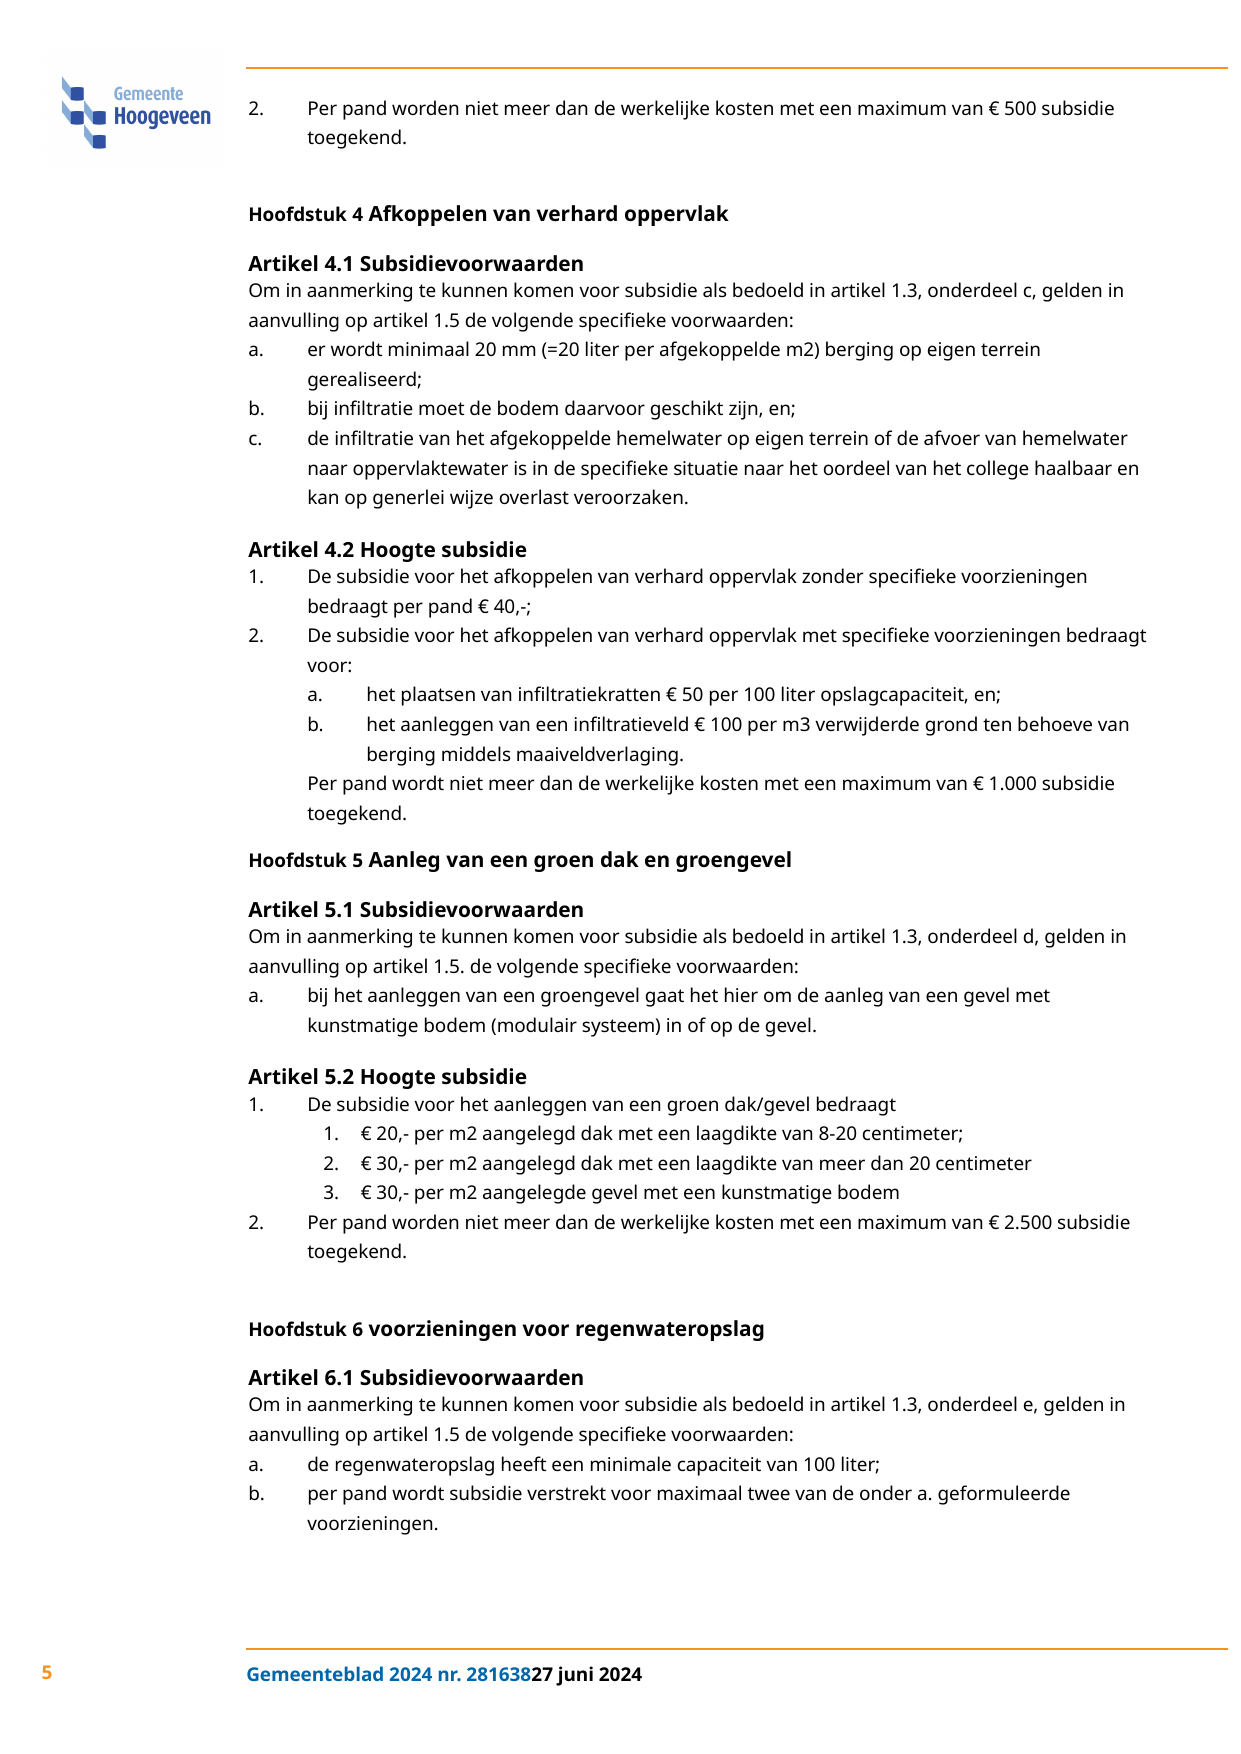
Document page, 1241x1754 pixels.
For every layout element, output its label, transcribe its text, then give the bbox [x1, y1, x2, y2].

text Artikel 4.2 Hoogte subsidie [248, 535, 1152, 563]
list bij het aanleggen van een groengevel gaat het hier om de aanleg van een gevel met kunstmatige bodem (modulair systeem) in of op de gevel. [248, 982, 1152, 1038]
list € 30,- per m2 aangelegde gevel met een kunstmatige bodem [323, 1179, 1152, 1205]
list € 20,- per m2 aangelegd dak met een laagdikte van 8-20 centimeter; [323, 1120, 1152, 1146]
list het plaatsen van infiltratiekratten € 50 per 100 liter opslagcapaciteit, en; [307, 682, 1152, 707]
list bij infiltratie moet de bodem daarvoor geschikt zijn, en; [248, 396, 1152, 421]
text Artikel 6.1 Subsidievoorwaarden [248, 1363, 1152, 1392]
list Per pand worden niet meer dan de werkelijke kosten met een maximum van € 500 subsidie toegekend. [248, 95, 1152, 150]
text Om in aanmerking te kunnen komen voor subsidie als bedoeld in artikel 1.3, onderdeel c, gelden in aanvulling op artikel 1.5 de volgende specifieke voorwaarden: [248, 277, 1152, 333]
text Hoofdstuk 4 Afkoppelen van verhard oppervlak [248, 199, 1152, 228]
text Om in aanmerking te kunnen komen voor subsidie als bedoeld in artikel 1.3, onderdeel e, gelden in aanvulling op artikel 1.5 de volgende specifieke voorwaarden: [248, 1392, 1152, 1447]
text Artikel 4.1 Subsidievoorwaarden [248, 249, 1152, 277]
list Per pand worden niet meer dan de werkelijke kosten met een maximum van € 2.500 subsidie toegekend. [248, 1209, 1152, 1264]
picture [41, 47, 231, 172]
list het aanleggen van een infiltratieveld € 100 per m3 verwijderde grond ten behoeve van berging middels maaiveldverlaging. [307, 711, 1152, 766]
text Om in aanmerking te kunnen komen voor subsidie als bedoeld in artikel 1.3, onderdeel d, gelden in aanvulling op artikel 1.5. de volgende specifieke voorwaarden: [248, 923, 1152, 978]
text Hoofdstuk 5 Aanleg van een groen dak en groengevel [248, 846, 1152, 874]
list De subsidie voor het afkoppelen van verhard oppervlak zonder specifieke voorzieningen bedraagt per pand € 40,-; [248, 563, 1152, 618]
list De subsidie voor het aanleggen van een groen dak/gevel bedraagt [248, 1091, 1152, 1117]
list de regenwateropslag heeft een minimale capaciteit van 100 liter; [248, 1451, 1152, 1477]
list De subsidie voor het afkoppelen van verhard oppervlak met specifieke voorzieningen bedraagt voor: [248, 622, 1152, 678]
text Hoofdstuk 6 voorzieningen voor regenwateropslag [248, 1314, 1152, 1342]
list € 30,- per m2 aangelegd dak met een laagdikte van meer dan 20 centimeter [323, 1150, 1152, 1176]
list de infiltratie van het afgekoppelde hemelwater op eigen terrein of de afvoer van hemelwater naar oppervlaktewater is in de specifieke situatie naar het oordeel van het college haalbaar en kan op generlei wijze overlast veroorzaken. [248, 425, 1152, 510]
text Artikel 5.2 Hoogte subsidie [248, 1062, 1152, 1091]
list er wordt minimaal 20 mm (=20 liter per afgekoppelde m2) berging op eigen terrein gerealiseerd; [248, 336, 1152, 392]
list Per pand wordt niet meer dan de werkelijke kosten met een maximum van € 1.000 subsidie toegekend. [248, 770, 1152, 826]
text Artikel 5.1 Subsidievoorwaarden [248, 895, 1152, 923]
list per pand wordt subsidie verstrekt voor maximaal twee van de onder a. geformuleerde voorzieningen. [248, 1480, 1152, 1536]
